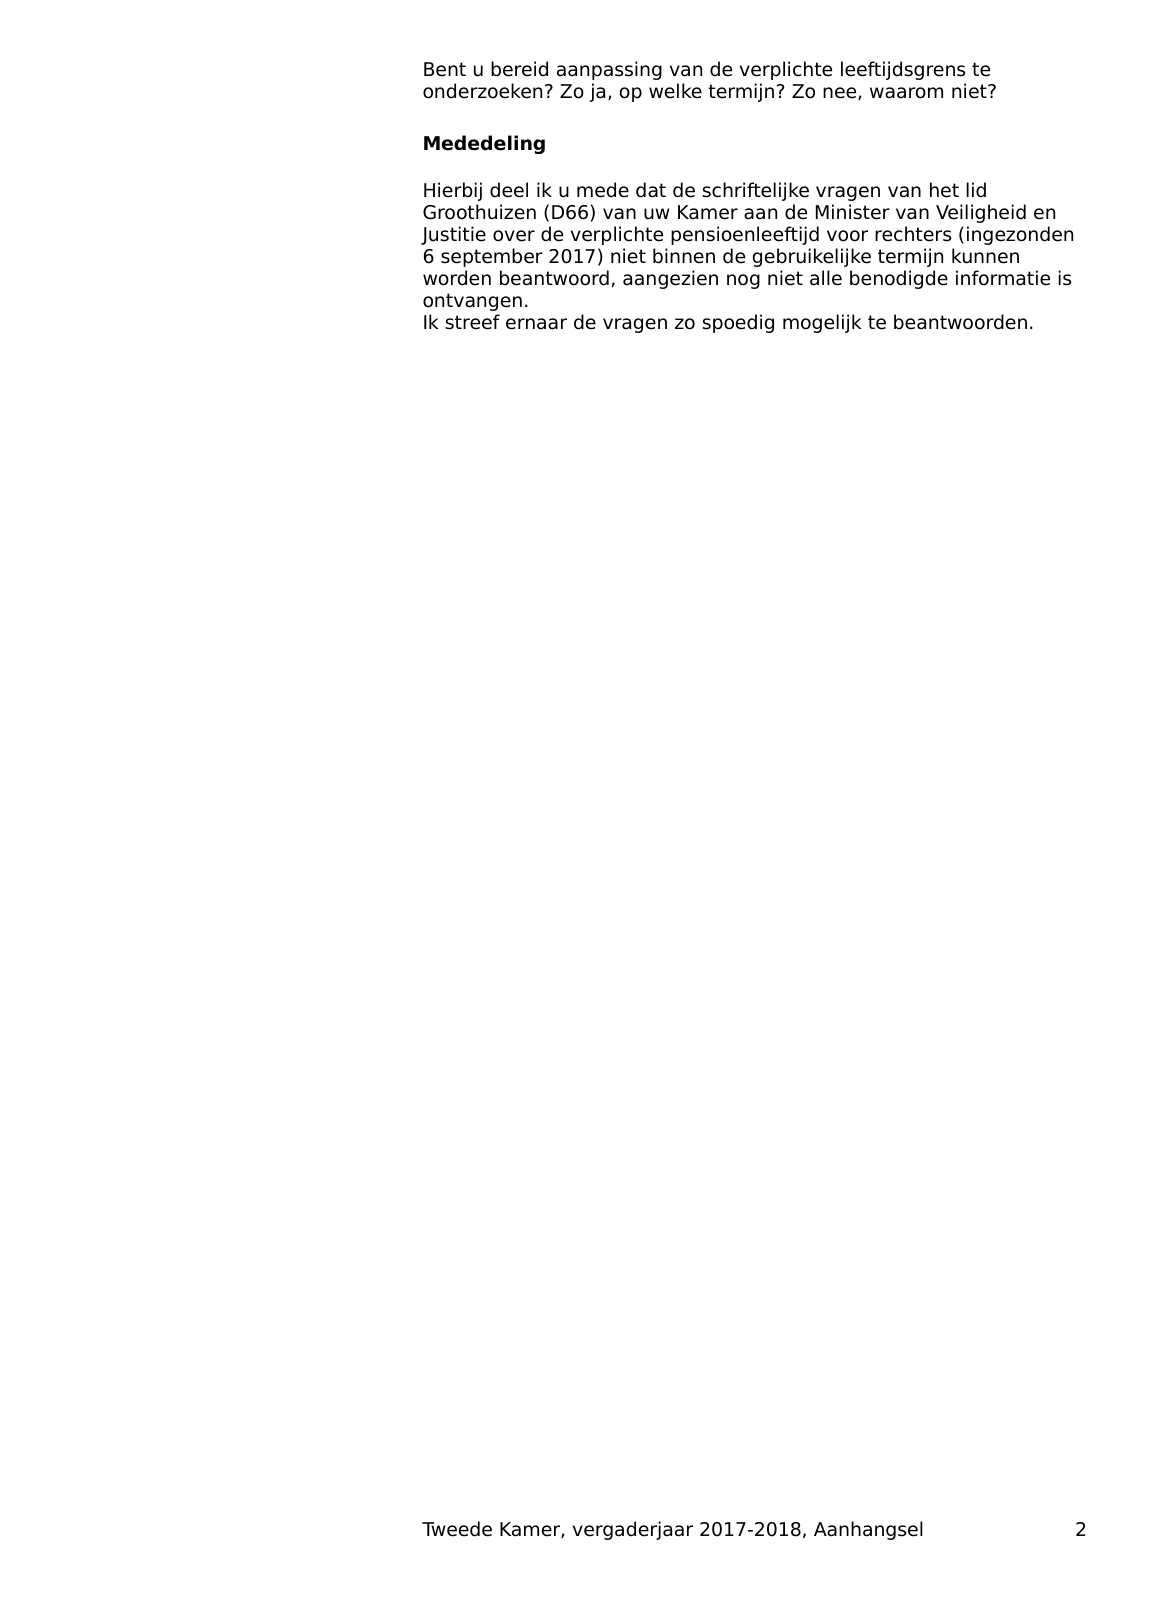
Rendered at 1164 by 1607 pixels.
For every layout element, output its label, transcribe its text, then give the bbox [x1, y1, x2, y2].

text Hierbij deel ik u mede dat de schriftelijke vragen van het lid Groothuizen (D66) van uw Kamer aan de Minister van Veiligheid en Justitie over de verplichte pensioenleeftijd voor rechters (ingezonden 6 september 2017) niet binnen de gebruikelijke termijn kunnen worden beantwoord, aangezien nog niet alle benodigde informatie is ontvangen. [422, 180, 1087, 312]
text Ik streef ernaar de vragen zo spoedig mogelijk te beantwoorden. [422, 312, 1087, 334]
text Bent u bereid aanpassing van de verplichte leeftijdsgrens te onderzoeken? Zo ja, op welke termijn? Zo nee, waarom niet? [422, 59, 1087, 103]
subtitle Mededeling [422, 133, 1087, 155]
